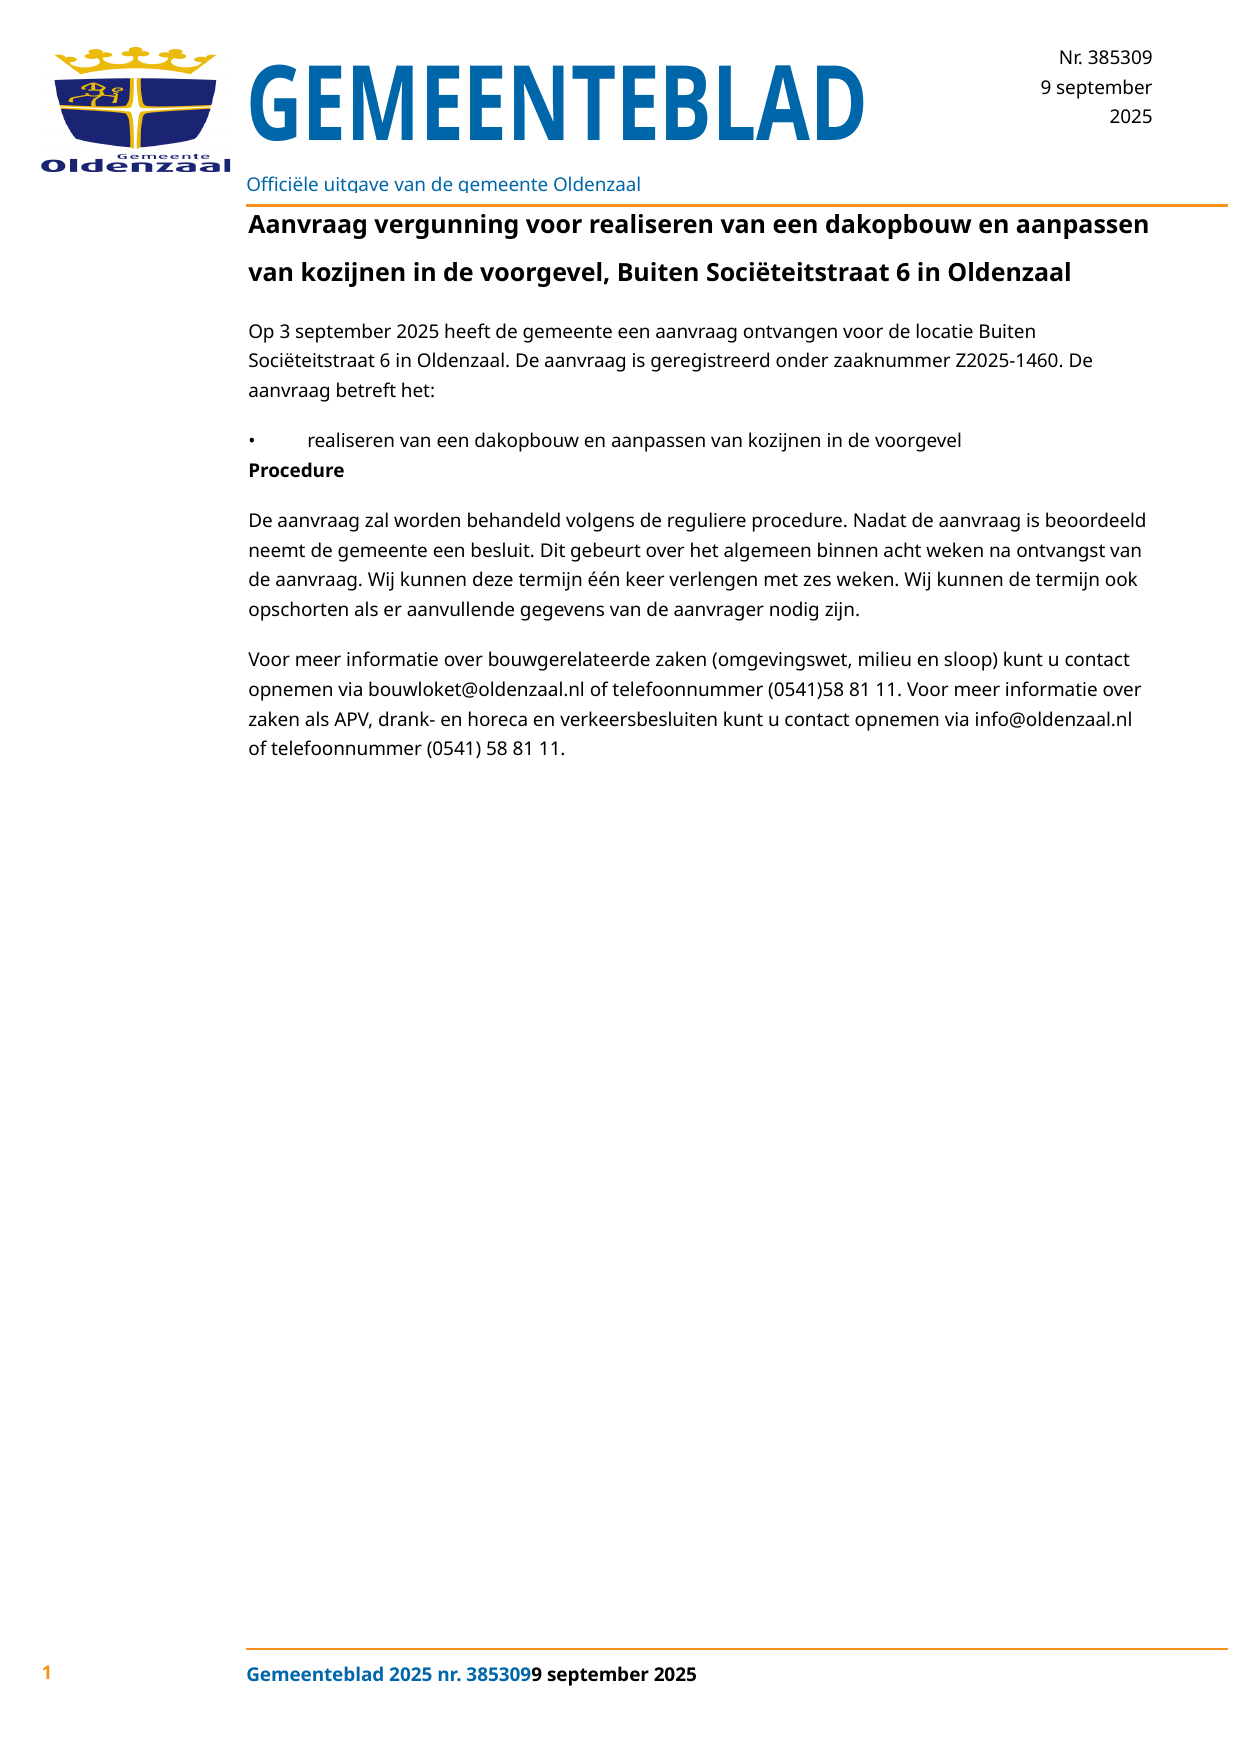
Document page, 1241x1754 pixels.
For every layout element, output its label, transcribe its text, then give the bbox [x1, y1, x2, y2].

list realiseren van een dakopbouw en aanpassen van kozijnen in de voorgevel [248, 427, 1152, 453]
text Procedure [248, 457, 1152, 483]
text Aanvraag vergunning voor realiseren van een dakopbouw en aanpassen van kozijnen in de voorgevel, Buiten Sociëteitstraat 6 in Oldenzaal [248, 207, 1152, 288]
text De aanvraag zal worden behandeld volgens de reguliere procedure. Nadat de aanvraag is beoordeeld neemt de gemeente een besluit. Dit gebeurt over het algemeen binnen acht weken na ontvangst van de aanvraag. Wij kunnen deze termijn één keer verlengen met zes weken. Wij kunnen de termijn ook opschorten als er aanvullende gegevens van de aanvrager nodig zijn. [248, 507, 1152, 622]
picture [41, 47, 231, 172]
text Voor meer informatie over bouwgerelateerde zaken (omgevingswet, milieu en sloop) kunt u contact opnemen via bouwloket@oldenzaal.nl of telefoonnummer (0541)58 81 11. Voor meer informatie over zaken als APV, drank- en horeca en verkeersbesluiten kunt u contact opnemen via info@oldenzaal.nl of telefoonnummer (0541) 58 81 11. [248, 647, 1152, 761]
text Op 3 september 2025 heeft de gemeente een aanvraag ontvangen voor de locatie Buiten Sociëteitstraat 6 in Oldenzaal. De aanvraag is geregistreerd onder zaaknummer Z2025-1460. De aanvraag betreft het: [248, 318, 1152, 403]
